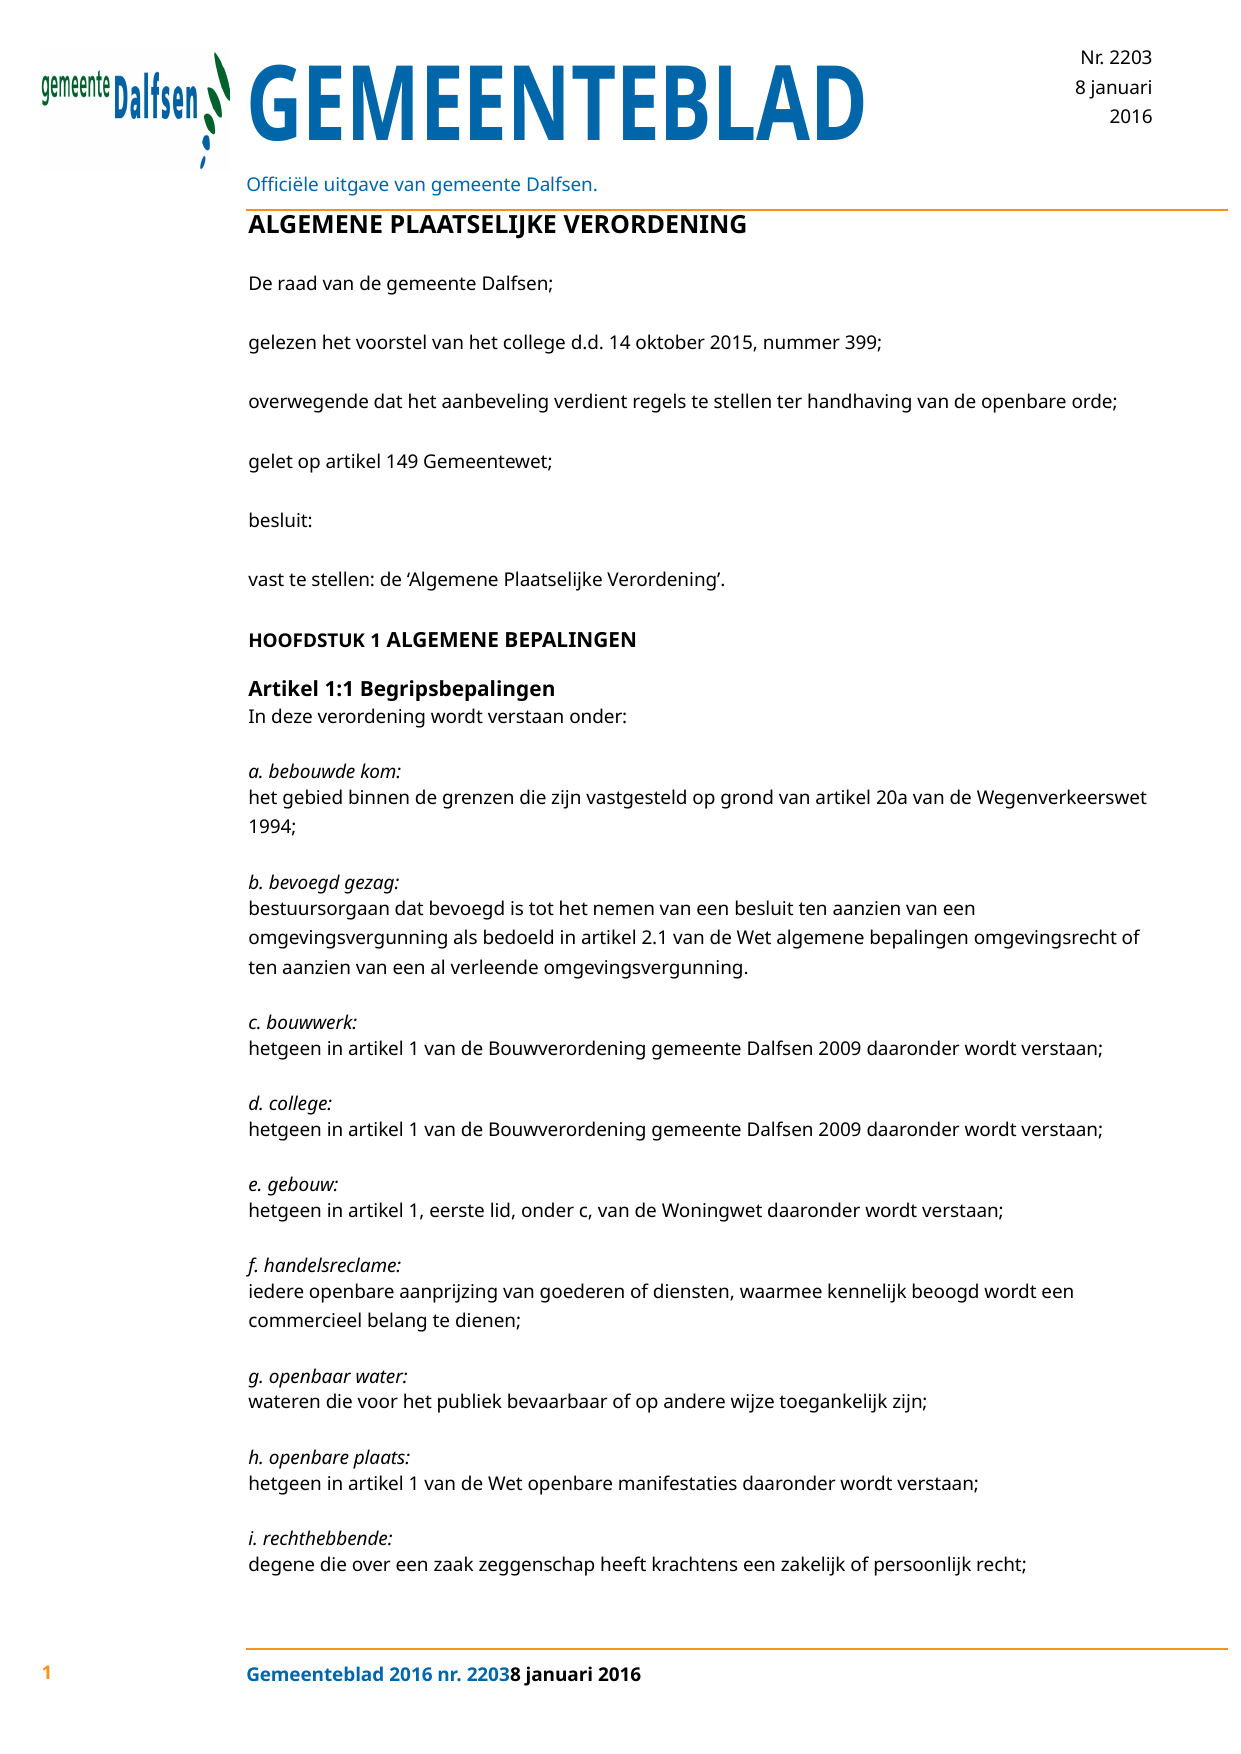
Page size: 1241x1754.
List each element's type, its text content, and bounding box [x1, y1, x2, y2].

text hetgeen in artikel 1 van de Wet openbare manifestaties daaronder wordt verstaan; [248, 1470, 1152, 1495]
text het gebied binnen de grenzen die zijn vastgesteld op grond van artikel 20a van de Wegenverkeerswet 1994; [248, 784, 1152, 839]
text h. openbare plaats: [248, 1444, 1152, 1470]
text iedere openbare aanprijzing van goederen of diensten, waarmee kennelijk beoogd wordt een commercieel belang te dienen; [248, 1278, 1152, 1333]
text b. bevoegd gezag: [248, 869, 1152, 895]
text hetgeen in artikel 1 van de Bouwverordening gemeente Dalfsen 2009 daaronder wordt verstaan; [248, 1035, 1152, 1061]
text a. bebouwde kom: [248, 758, 1152, 784]
text gelet op artikel 149 Gemeentewet; [248, 448, 1152, 473]
picture [41, 47, 231, 172]
text f. handelsreclame: [248, 1252, 1152, 1278]
text gelezen het voorstel van het college d.d. 14 oktober 2015, nummer 399; [248, 329, 1152, 355]
text hetgeen in artikel 1 van de Bouwverordening gemeente Dalfsen 2009 daaronder wordt verstaan; [248, 1116, 1152, 1142]
text overwegende dat het aanbeveling verdient regels te stellen ter handhaving van de openbare orde; [248, 389, 1152, 414]
text bestuursorgaan dat bevoegd is tot het nemen van een besluit ten aanzien van een omgevingsvergunning als bedoeld in artikel 2.1 van de Wet algemene bepalingen omgevingsrecht of ten aanzien van een al verleende omgevingsvergunning. [248, 895, 1152, 979]
text g. openbaar water: [248, 1363, 1152, 1389]
text In deze verordening wordt verstaan onder: [248, 703, 1152, 729]
text wateren die voor het publiek bevaarbaar of op andere wijze toegankelijk zijn; [248, 1389, 1152, 1414]
text ALGEMENE PLAATSELIJKE VERORDENING [248, 211, 1152, 241]
text besluit: [248, 507, 1152, 533]
text vast te stellen: de ‘Algemene Plaatselijke Verordening’. [248, 566, 1152, 592]
text degene die over een zaak zeggenschap heeft krachtens een zakelijk of persoonlijk recht; [248, 1551, 1152, 1576]
text i. rechthebbende: [248, 1525, 1152, 1551]
text De raad van de gemeente Dalfsen; [248, 270, 1152, 296]
text c. bouwwerk: [248, 1009, 1152, 1035]
text hetgeen in artikel 1, eerste lid, onder c, van de Woningwet daaronder wordt verstaan; [248, 1197, 1152, 1223]
text e. gebouw: [248, 1171, 1152, 1197]
text d. college: [248, 1090, 1152, 1116]
text HOOFDSTUK 1 ALGEMENE BEPALINGEN [248, 625, 1152, 654]
text Artikel 1:1 Begripsbepalingen [248, 674, 1152, 703]
